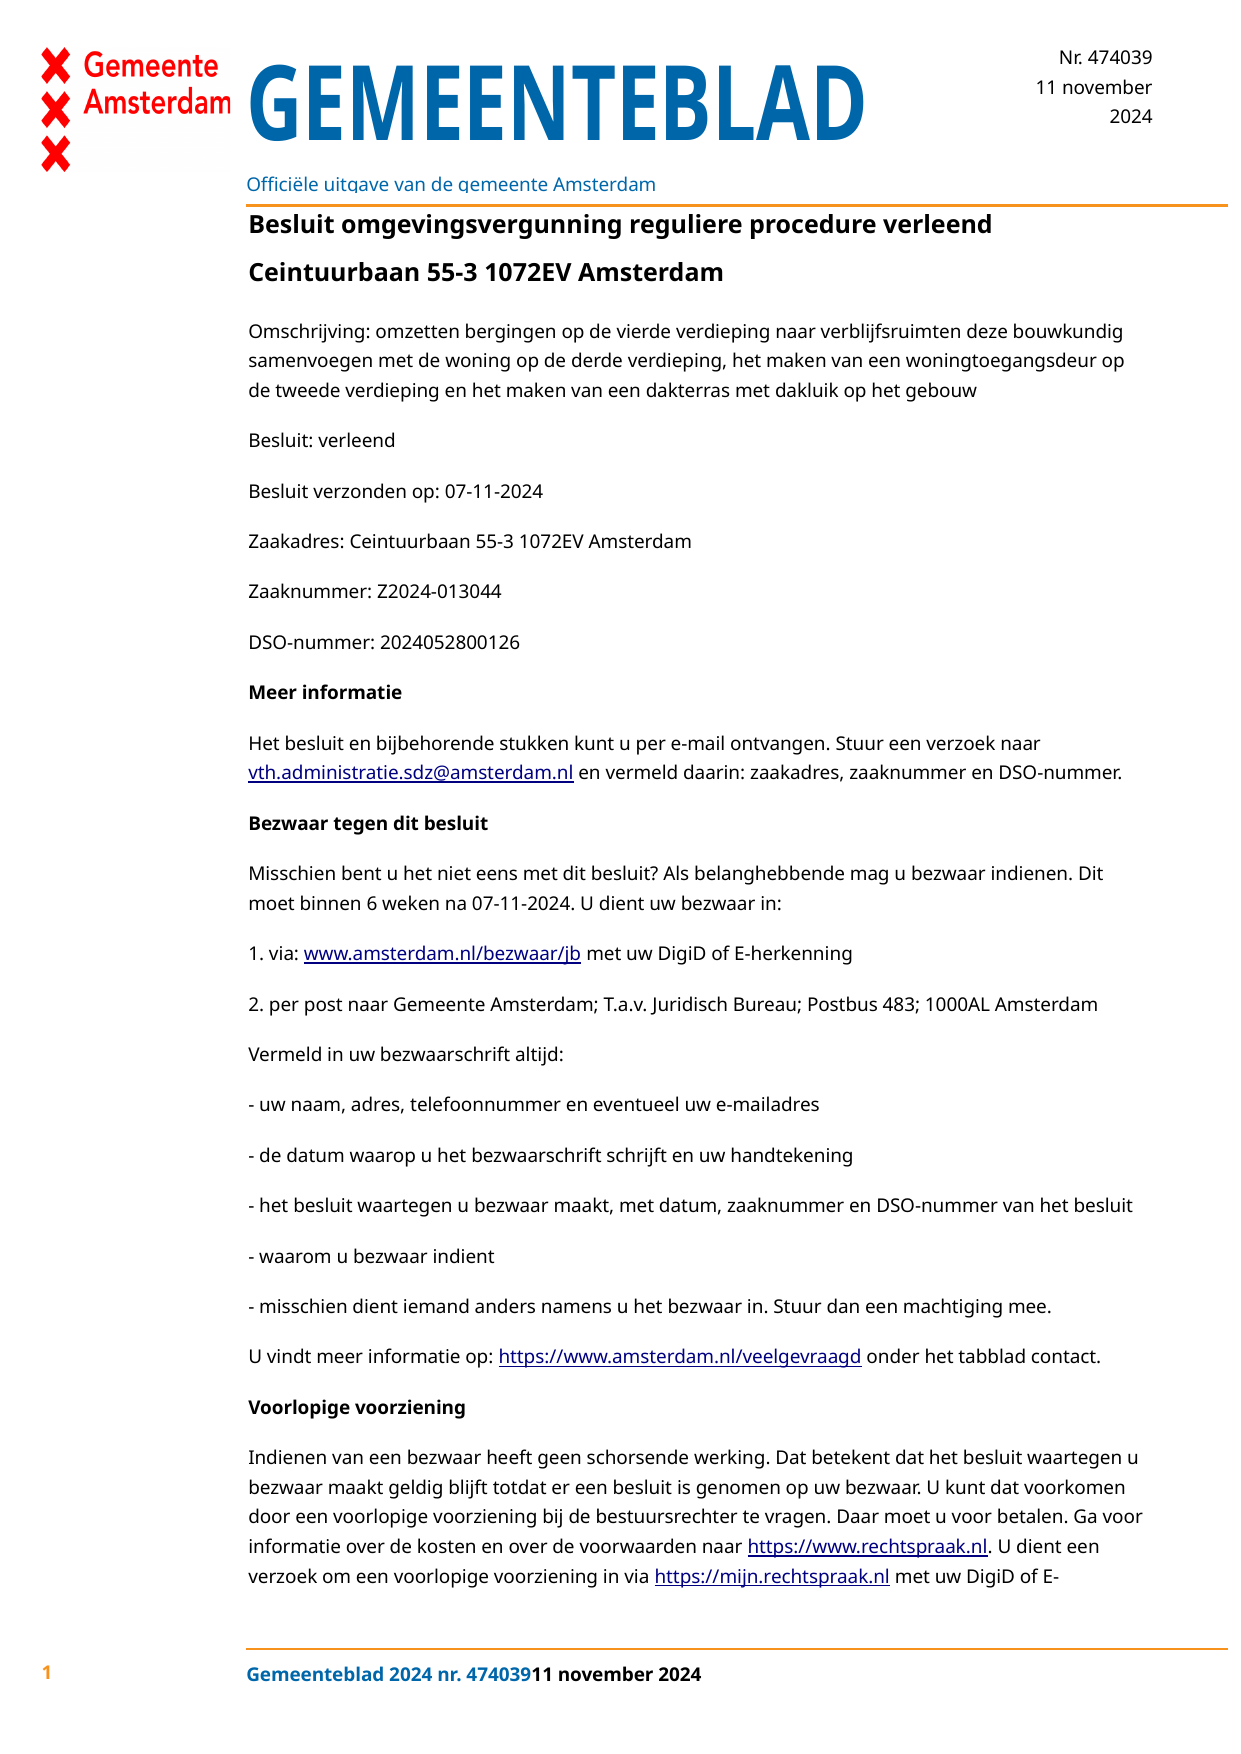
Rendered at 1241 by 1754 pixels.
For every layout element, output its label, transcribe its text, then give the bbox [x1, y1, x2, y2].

text Voorlopige voorziening [248, 1394, 1152, 1420]
text 1. via: www.amsterdam.nl/bezwaar/jb met uw DigiD of E-herkenning [248, 940, 1152, 966]
text - waarom u bezwaar indient [248, 1243, 1152, 1269]
text 2. per post naar Gemeente Amsterdam; T.a.v. Juridisch Bureau; Postbus 483; 1000AL Amsterdam [248, 991, 1152, 1017]
text - uw naam, adres, telefoonnummer en eventueel uw e-mailadres [248, 1092, 1152, 1117]
text DSO-nummer: 2024052800126 [248, 629, 1152, 655]
picture [41, 47, 231, 172]
text Besluit: verleend [248, 427, 1152, 453]
text Zaaknummer: Z2024-013044 [248, 579, 1152, 604]
text - het besluit waartegen u bezwaar maakt, met datum, zaaknummer en DSO-nummer van het besluit [248, 1192, 1152, 1218]
text Besluit omgevingsvergunning reguliere procedure verleend Ceintuurbaan 55-3 1072EV Amsterdam [248, 207, 1152, 288]
text Vermeld in uw bezwaarschrift altijd: [248, 1041, 1152, 1067]
text Indienen van een bezwaar heeft geen schorsende werking. Dat betekent dat het besluit waartegen u bezwaar maakt geldig blijft totdat er een besluit is genomen op uw bezwaar. U kunt dat voorkomen door een voorlopige voorziening bij de bestuursrechter te vragen. Daar moet u voor betalen. Ga voor informatie over de kosten en over de voorwaarden naar https://www.rechtspraak.nl. U dient een verzoek om een voorlopige voorziening in via https://mijn.rechtspraak.nl met uw DigiD of E- [248, 1444, 1152, 1589]
text Meer informatie [248, 679, 1152, 705]
text - de datum waarop u het bezwaarschrift schrijft en uw handtekening [248, 1142, 1152, 1168]
text - misschien dient iemand anders namens u het bezwaar in. Stuur dan een machtiging mee. [248, 1293, 1152, 1319]
text Misschien bent u het niet eens met dit besluit? Als belanghebbende mag u bezwaar indienen. Dit moet binnen 6 weken na 07-11-2024. U dient uw bezwaar in: [248, 860, 1152, 916]
text Zaakadres: Ceintuurbaan 55-3 1072EV Amsterdam [248, 528, 1152, 554]
text Besluit verzonden op: 07-11-2024 [248, 478, 1152, 504]
text Bezwaar tegen dit besluit [248, 810, 1152, 836]
text Het besluit en bijbehorende stukken kunt u per e-mail ontvangen. Stuur een verzoek naar vth.administratie.sdz@amsterdam.nl en vermeld daarin: zaakadres, zaaknummer en DSO-nummer. [248, 730, 1152, 785]
text U vindt meer informatie op: https://www.amsterdam.nl/veelgevraagd onder het tabblad contact. [248, 1344, 1152, 1369]
text Omschrijving: omzetten bergingen op de vierde verdieping naar verblijfsruimten deze bouwkundig samenvoegen met de woning op de derde verdieping, het maken van een woningtoegangsdeur op de tweede verdieping en het maken van een dakterras met dakluik op het gebouw [248, 318, 1152, 403]
